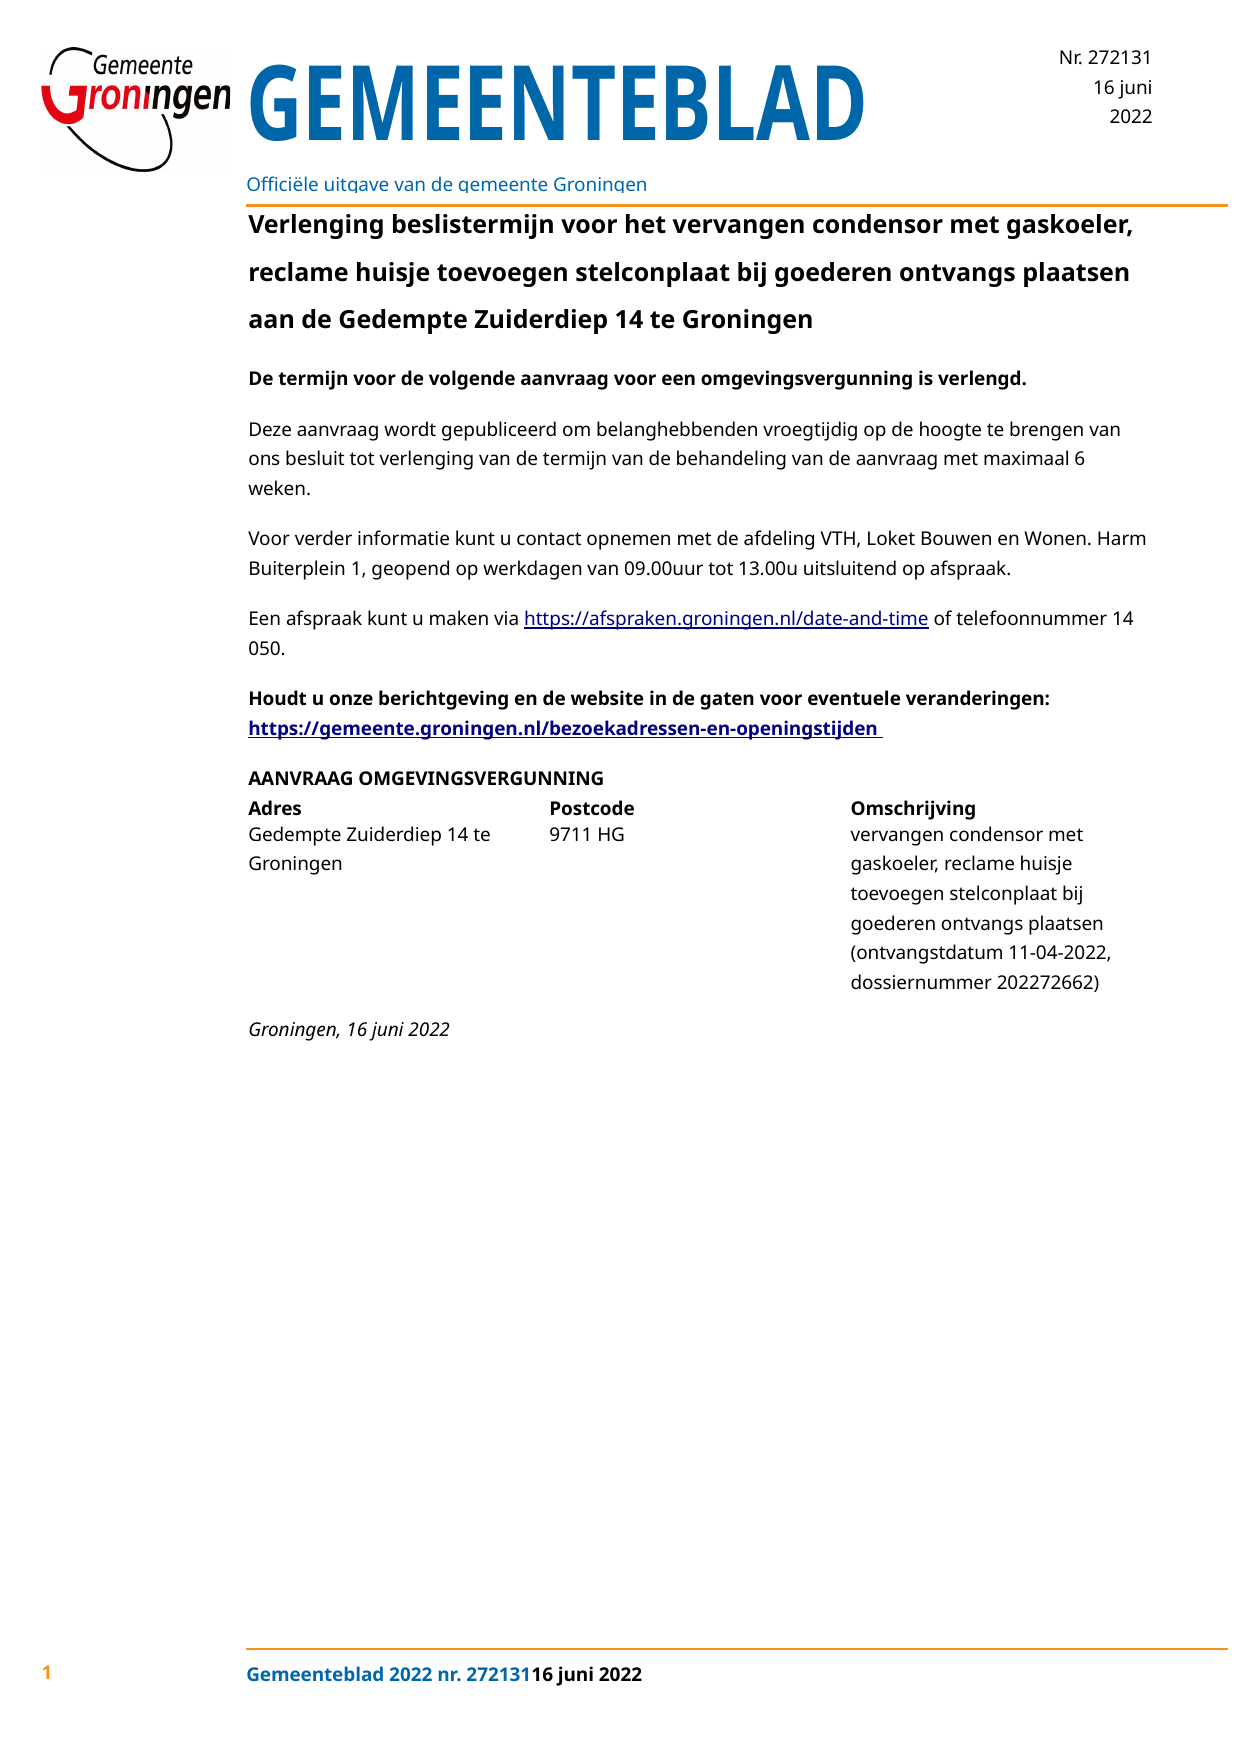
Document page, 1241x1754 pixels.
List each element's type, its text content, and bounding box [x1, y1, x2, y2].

table_cell vervangen condensor met gaskoeler, reclame huisje toevoegen stelconplaat bij goederen ontvangs plaatsen (ontvangstdatum 11-04-2022, dossiernummer 202272662) [850, 821, 1152, 994]
text De termijn voor de volgende aanvraag voor een omgevingsvergunning is verlengd. [248, 366, 1152, 391]
text Een afspraak kunt u maken via https://afspraken.groningen.nl/date-and-time of telefoonnummer 14 050. [248, 606, 1152, 661]
table_cell Gedempte Zuiderdiep 14 te Groningen [248, 821, 549, 994]
table_cell 9711 HG [549, 821, 850, 994]
table_header Adres [248, 795, 549, 821]
text AANVRAAG OMGEVINGSVERGUNNING [248, 766, 1152, 791]
text Groningen, 16 juni 2022 [248, 1016, 1152, 1042]
text Verlenging beslistermijn voor het vervangen condensor met gaskoeler, reclame huisje toevoegen stelconplaat bij goederen ontvangs plaatsen aan de Gedempte Zuiderdiep 14 te Groningen [248, 207, 1152, 336]
picture [41, 47, 231, 172]
table_header Postcode [549, 795, 850, 821]
text Houdt u onze berichtgeving en de website in de gaten voor eventuele veranderingen: https://gemeente.groningen.nl/bezoekadressen-en-openingstijden [248, 686, 1152, 741]
text Deze aanvraag wordt gepubliceerd om belanghebbenden vroegtijdig op de hoogte te brengen van ons besluit tot verlenging van de termijn van de behandeling van de aanvraag met maximaal 6 weken. [248, 416, 1152, 501]
text Voor verder informatie kunt u contact opnemen met de afdeling VTH, Loket Bouwen en Wonen. Harm Buiterplein 1, geopend op werkdagen van 09.00uur tot 13.00u uitsluitend op afspraak. [248, 526, 1152, 581]
table_header Omschrijving [850, 795, 1152, 821]
